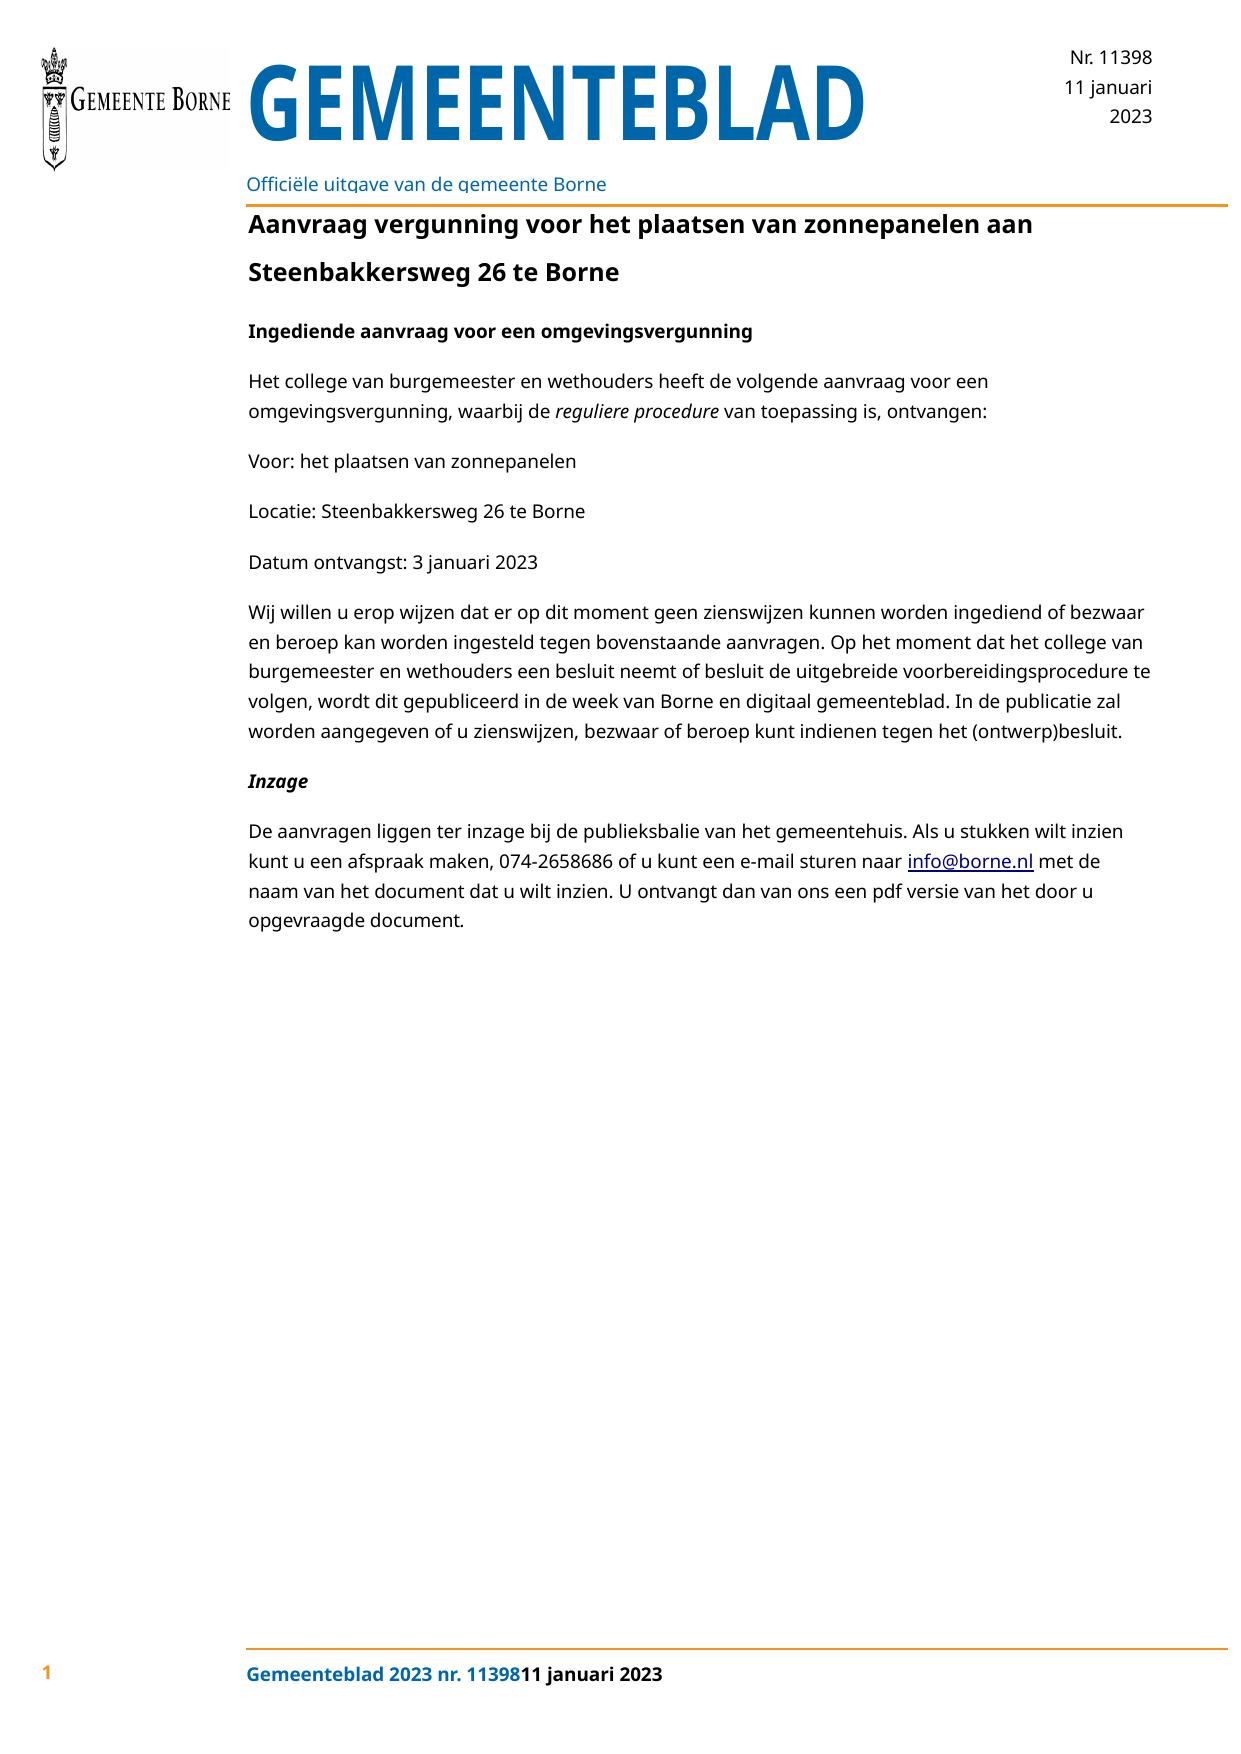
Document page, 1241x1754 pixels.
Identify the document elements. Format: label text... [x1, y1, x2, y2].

text Aanvraag vergunning voor het plaatsen van zonnepanelen aan Steenbakkersweg 26 te Borne [248, 207, 1152, 288]
text Datum ontvangst: 3 januari 2023 [248, 549, 1152, 575]
text Locatie: Steenbakkersweg 26 te Borne [248, 499, 1152, 524]
text Het college van burgemeester en wethouders heeft de volgende aanvraag voor een omgevingsvergunning, waarbij de reguliere procedure van toepassing is, ontvangen: [248, 368, 1152, 424]
text Ingediende aanvraag voor een omgevingsvergunning [248, 318, 1152, 344]
text Voor: het plaatsen van zonnepanelen [248, 448, 1152, 474]
text Wij willen u erop wijzen dat er op dit moment geen zienswijzen kunnen worden ingediend of bezwaar en beroep kan worden ingesteld tegen bovenstaande aanvragen. Op het moment dat het college van burgemeester en wethouders een besluit neemt of besluit de uitgebreide voorbereidingsprocedure te volgen, wordt dit gepubliceerd in de week van Borne en digitaal gemeenteblad. In de publicatie zal worden aangegeven of u zienswijzen, bezwaar of beroep kunt indienen tegen het (ontwerp)besluit. [248, 599, 1152, 744]
text De aanvragen liggen ter inzage bij de publieksbalie van het gemeentehuis. Als u stukken wilt inzien kunt u een afspraak maken, 074-2658686 of u kunt een e-mail sturen naar info@borne.nl met de naam van het document dat u wilt inzien. U ontvangt dan van ons een pdf versie van het door u opgevraagde document. [248, 819, 1152, 933]
picture [41, 47, 231, 172]
text Inzage [248, 768, 1152, 794]
